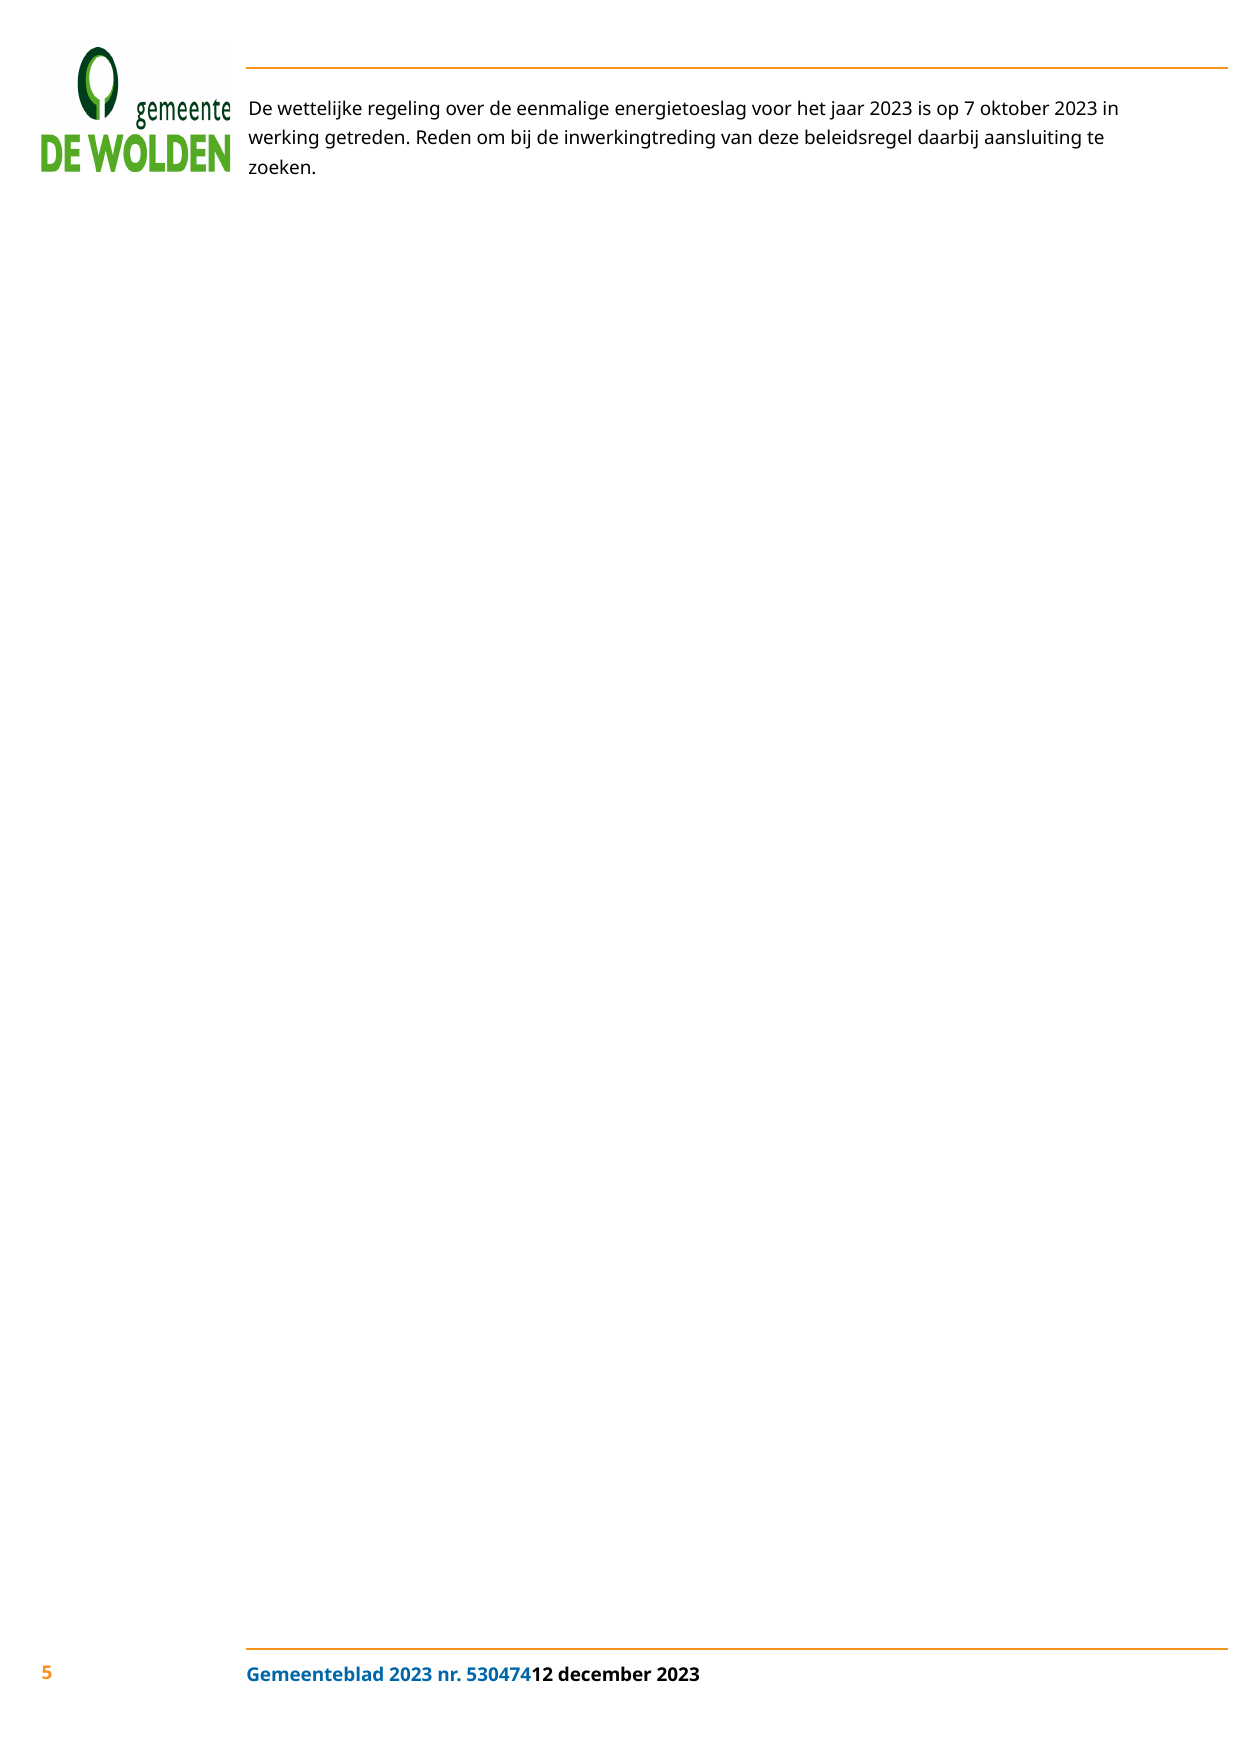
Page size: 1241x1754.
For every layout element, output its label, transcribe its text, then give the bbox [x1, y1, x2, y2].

picture [41, 47, 231, 172]
text De wettelijke regeling over de eenmalige energietoeslag voor het jaar 2023 is op 7 oktober 2023 in werking getreden. Reden om bij de inwerkingtreding van deze beleidsregel daarbij aansluiting te zoeken. [248, 95, 1152, 180]
